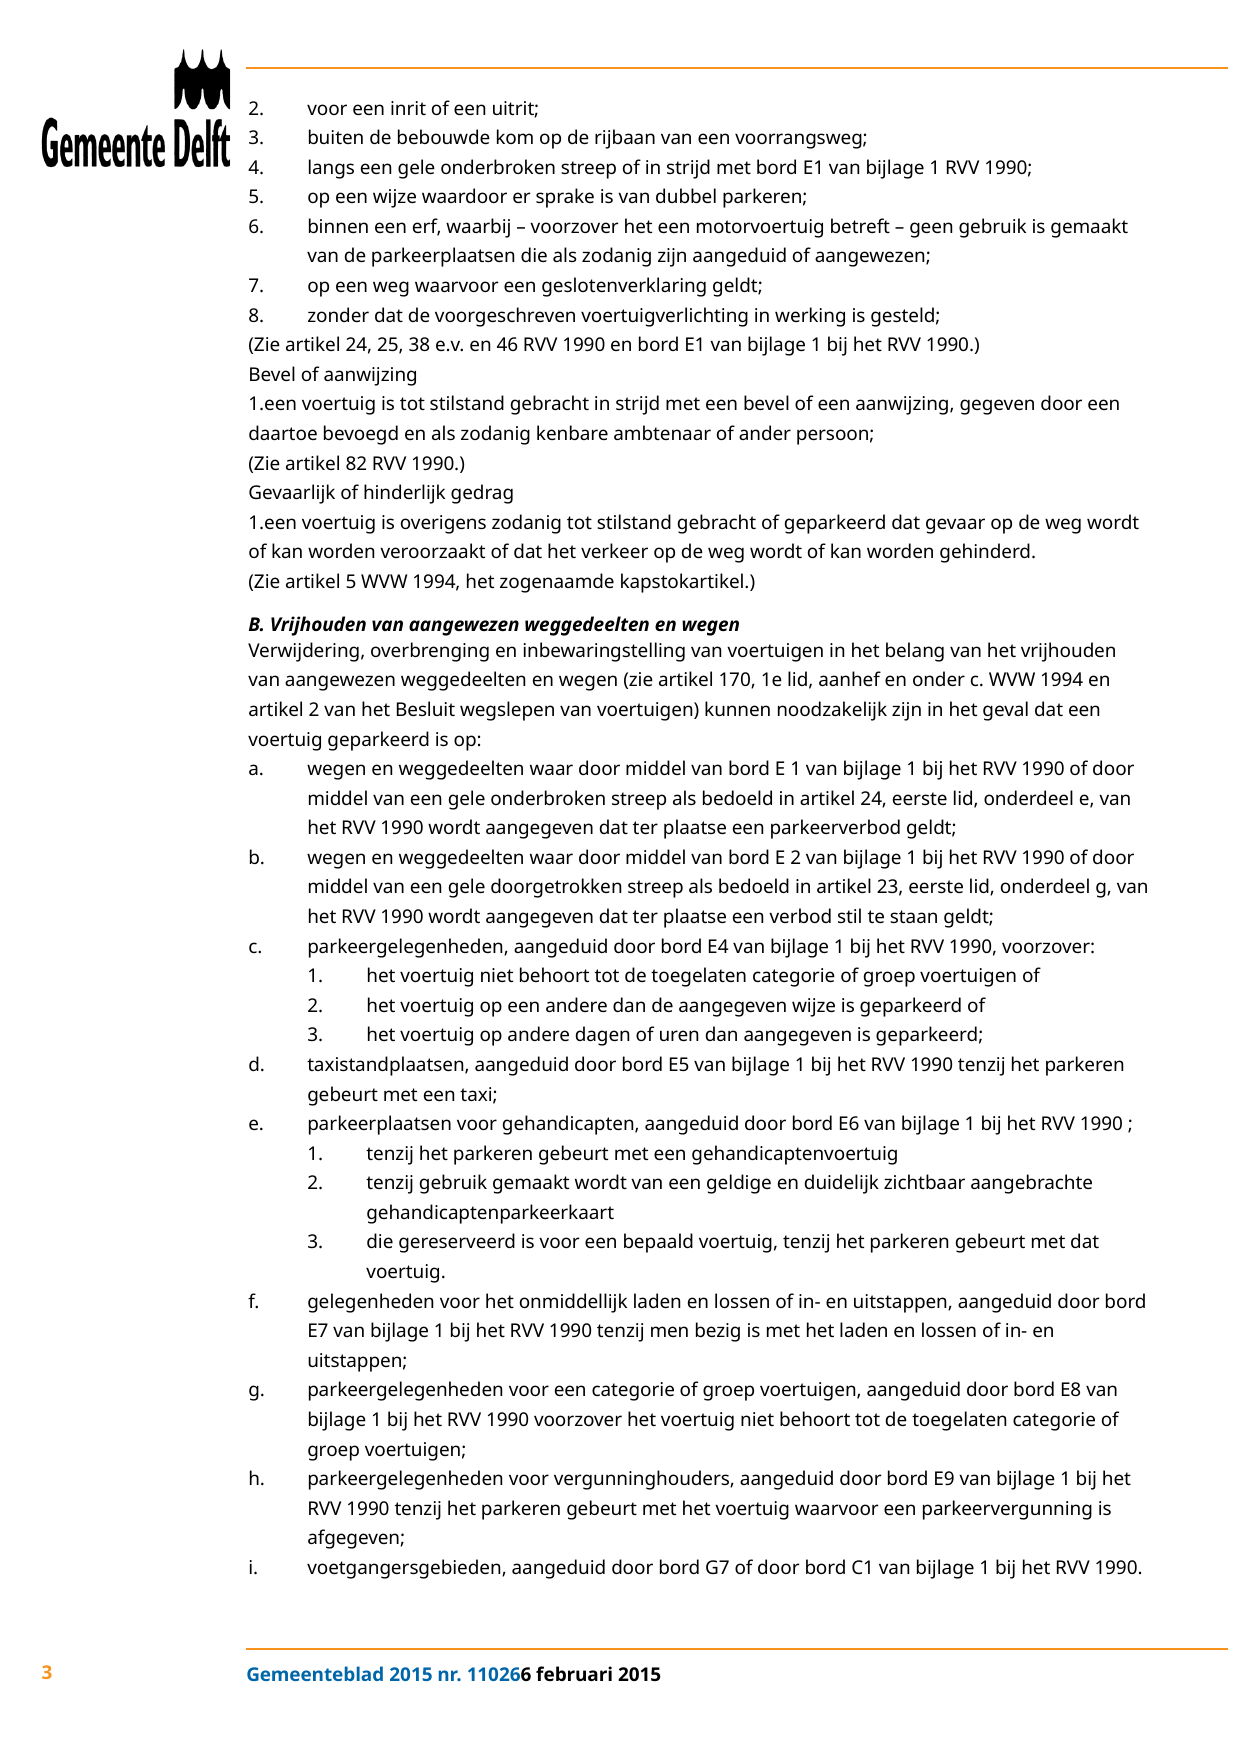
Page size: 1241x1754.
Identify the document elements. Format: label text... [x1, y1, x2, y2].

list die gereserveerd is voor een bepaald voertuig, tenzij het parkeren gebeurt met dat voertuig. [307, 1229, 1152, 1284]
list het voertuig op andere dagen of uren dan aangegeven is geparkeerd; [307, 1022, 1152, 1047]
list taxistandplaatsen, aangeduid door bord E5 van bijlage 1 bij het RVV 1990 tenzij het parkeren gebeurt met een taxi; [248, 1051, 1152, 1106]
list voetgangersgebieden, aangeduid door bord G7 of door bord C1 van bijlage 1 bij het RVV 1990. [248, 1554, 1152, 1580]
list gelegenheden voor het onmiddellijk laden en lossen of in- en uitstappen, aangeduid door bord E7 van bijlage 1 bij het RVV 1990 tenzij men bezig is met het laden en lossen of in- en uitstappen; [248, 1288, 1152, 1373]
list parkeergelegenheden, aangeduid door bord E4 van bijlage 1 bij het RVV 1990, voorzover: [248, 933, 1152, 958]
list tenzij gebruik gemaakt wordt van een geldige en duidelijk zichtbaar aangebrachte gehandicaptenparkeerkaart [307, 1169, 1152, 1225]
list binnen een erf, waarbij – voorzover het een motorvoertuig betreft – geen gebruik is gemaakt van de parkeerplaatsen die als zodanig zijn aangeduid of aangewezen; [248, 213, 1152, 268]
list parkeergelegenheden voor vergunninghouders, aangeduid door bord E9 van bijlage 1 bij het RVV 1990 tenzij het parkeren gebeurt met het voertuig waarvoor een parkeervergunning is afgegeven; [248, 1465, 1152, 1550]
text 1.een voertuig is overigens zodanig tot stilstand gebracht of geparkeerd dat gevaar op de weg wordt of kan worden veroorzaakt of dat het verkeer op de weg wordt of kan worden gehinderd. [248, 509, 1152, 564]
list op een wijze waardoor er sprake is van dubbel parkeren; [248, 183, 1152, 209]
text B. Vrijhouden van aangewezen weggedeelten en wegen [248, 611, 1152, 637]
text 1.een voertuig is tot stilstand gebracht in strijd met een bevel of een aanwijzing, gegeven door een daartoe bevoegd en als zodanig kenbare ambtenaar of ander persoon; [248, 391, 1152, 446]
text (Zie artikel 5 WVW 1994, het zogenaamde kapstokartikel.) [248, 568, 1152, 594]
list parkeergelegenheden voor een categorie of groep voertuigen, aangeduid door bord E8 van bijlage 1 bij het RVV 1990 voorzover het voertuig niet behoort tot de toegelaten categorie of groep voertuigen; [248, 1377, 1152, 1461]
list het voertuig op een andere dan de aangegeven wijze is geparkeerd of [307, 992, 1152, 1018]
list tenzij het parkeren gebeurt met een gehandicaptenvoertuig [307, 1140, 1152, 1166]
list op een weg waarvoor een geslotenverklaring geldt; [248, 272, 1152, 298]
text (Zie artikel 82 RVV 1990.) [248, 450, 1152, 476]
text Verwijdering, overbrenging en inbewaringstelling van voertuigen in het belang van het vrijhouden van aangewezen weggedeelten en wegen (zie artikel 170, 1e lid, aanhef en onder c. WVW 1994 en artikel 2 van het Besluit wegslepen van voertuigen) kunnen noodzakelijk zijn in het geval dat een voertuig geparkeerd is op: [248, 637, 1152, 751]
list voor een inrit of een uitrit; [248, 95, 1152, 121]
text Gevaarlijk of hinderlijk gedrag [248, 479, 1152, 505]
list het voertuig niet behoort tot de toegelaten categorie of groep voertuigen of [307, 962, 1152, 988]
list zonder dat de voorgeschreven voertuigverlichting in werking is gesteld; [248, 302, 1152, 328]
text (Zie artikel 24, 25, 38 e.v. en 46 RVV 1990 en bord E1 van bijlage 1 bij het RVV 1990.) [248, 331, 1152, 357]
picture [41, 47, 231, 172]
list wegen en weggedeelten waar door middel van bord E 2 van bijlage 1 bij het RVV 1990 of door middel van een gele doorgetrokken streep als bedoeld in artikel 23, eerste lid, onderdeel g, van het RVV 1990 wordt aangegeven dat ter plaatse een verbod stil te staan geldt; [248, 844, 1152, 929]
list buiten de bebouwde kom op de rijbaan van een voorrangsweg; [248, 124, 1152, 150]
list langs een gele onderbroken streep of in strijd met bord E1 van bijlage 1 RVV 1990; [248, 154, 1152, 180]
text Bevel of aanwijzing [248, 361, 1152, 387]
list wegen en weggedeelten waar door middel van bord E 1 van bijlage 1 bij het RVV 1990 of door middel van een gele onderbroken streep als bedoeld in artikel 24, eerste lid, onderdeel e, van het RVV 1990 wordt aangegeven dat ter plaatse een parkeerverbod geldt; [248, 755, 1152, 840]
list parkeerplaatsen voor gehandicapten, aangeduid door bord E6 van bijlage 1 bij het RVV 1990 ; [248, 1110, 1152, 1136]
